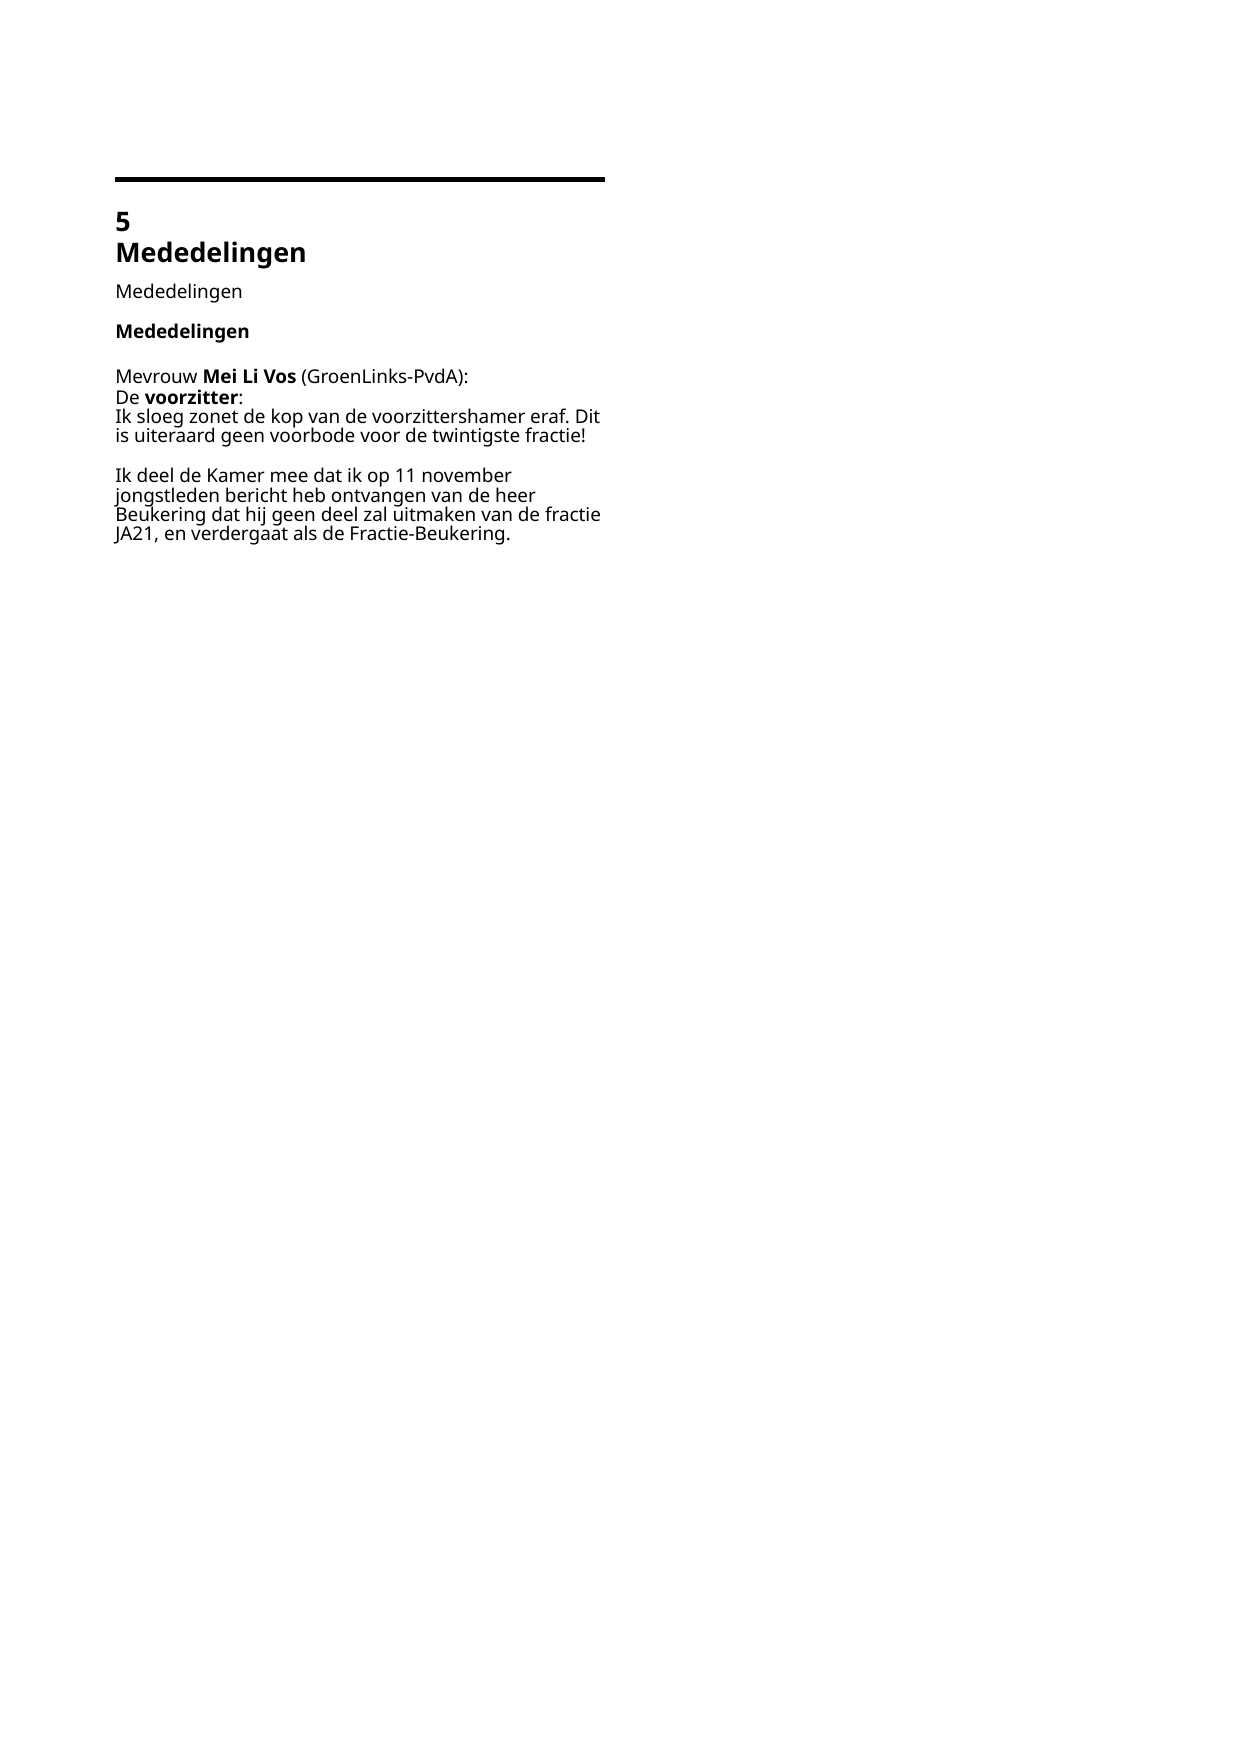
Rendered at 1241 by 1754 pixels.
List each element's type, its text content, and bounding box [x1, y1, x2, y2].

text Mededelingen [115, 239, 605, 283]
text Ik deel de Kamer mee dat ik op 11 november jongstleden bericht heb ontvangen van de heer Beukering dat hij geen deel zal uitmaken van de fractie JA21, en verdergaat als de Fractie-Beukering. [115, 467, 605, 544]
text 5 [115, 203, 605, 239]
text Ik sloeg zonet de kop van de voorzittershamer eraf. Dit is uiteraard geen voorbode voor de twintigste fractie! [115, 408, 605, 447]
text Mevrouw Mei Li Vos (GroenLinks-PvdA): [115, 363, 605, 389]
text De voorzitter: [115, 389, 605, 408]
text Mededelingen [115, 283, 605, 302]
text Mededelingen [115, 323, 605, 342]
